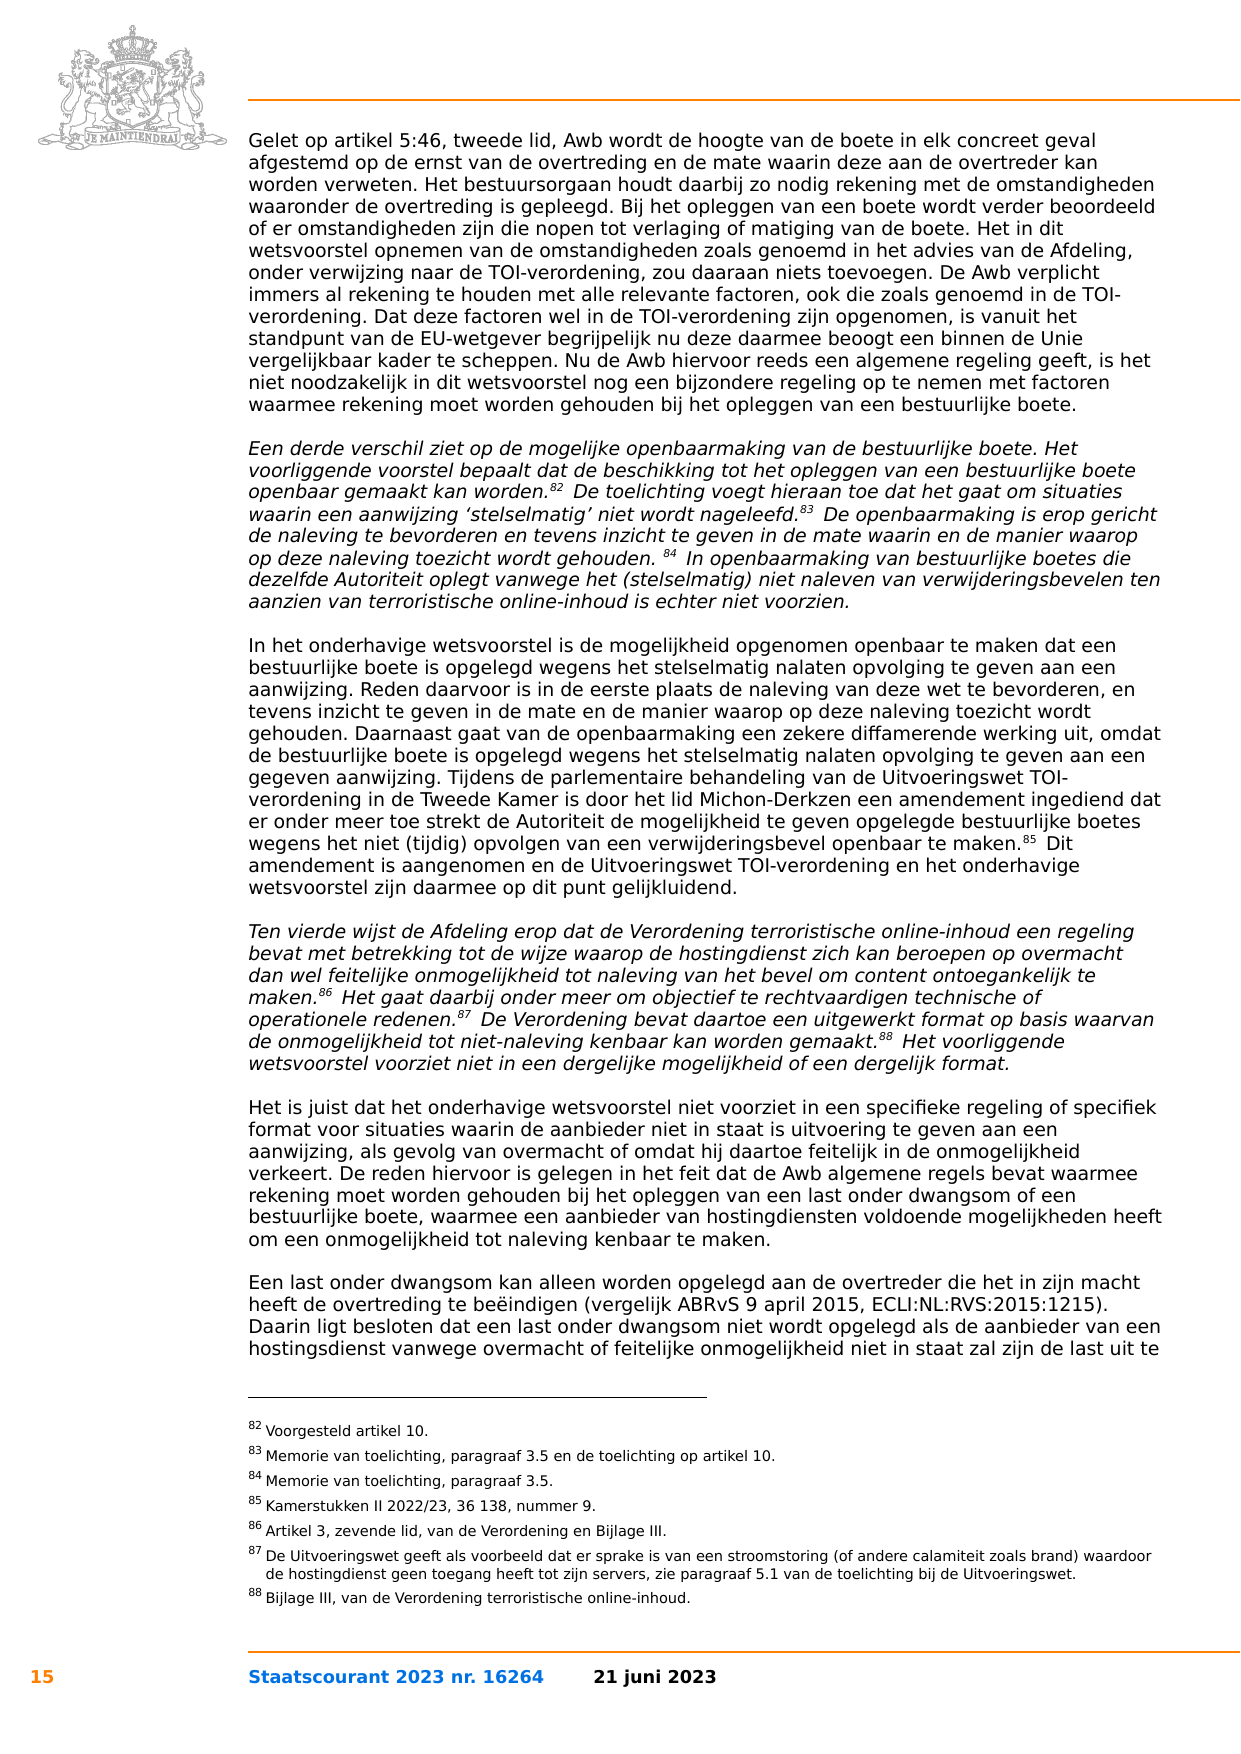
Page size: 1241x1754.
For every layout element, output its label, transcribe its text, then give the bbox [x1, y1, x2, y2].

text Voorgesteld artikel 10. [248, 1419, 1163, 1441]
text Memorie van toelichting, paragraaf 3.5 en de toelichting op artikel 10. [248, 1444, 1163, 1466]
text Bijlage III, van de Verordening terroristische online-inhoud. [248, 1586, 1163, 1608]
picture [38, 25, 227, 150]
text Gelet op artikel 5:46, tweede lid, Awb wordt de hoogte van de boete in elk concreet geval afgestemd op de ernst van de overtreding en de mate waarin deze aan de overtreder kan worden verweten. Het bestuursorgaan houdt daarbij zo nodig rekening met de omstandigheden waaronder de overtreding is gepleegd. Bij het opleggen van een boete wordt verder beoordeeld of er omstandigheden zijn die nopen tot verlaging of matiging van de boete. Het in dit wetsvoorstel opnemen van de omstandigheden zoals genoemd in het advies van de Afdeling, onder verwijzing naar de TOI-verordening, zou daaraan niets toevoegen. De Awb verplicht immers al rekening te houden met alle relevante factoren, ook die zoals genoemd in de TOI-verordening. Dat deze factoren wel in de TOI-verordening zijn opgenomen, is vanuit het standpunt van de EU-wetgever begrijpelijk nu deze daarmee beoogt een binnen de Unie vergelijkbaar kader te scheppen. Nu de Awb hiervoor reeds een algemene regeling geeft, is het niet noodzakelijk in dit wetsvoorstel nog een bijzondere regeling op te nemen met factoren waarmee rekening moet worden gehouden bij het opleggen van een bestuurlijke boete. [248, 130, 1163, 416]
text Ten vierde wijst de Afdeling erop dat de Verordening terroristische online-inhoud een regeling bevat met betrekking tot de wijze waarop de hostingdienst zich kan beroepen op overmacht dan wel feitelijke onmogelijkheid tot naleving van het bevel om content ontoegankelijk te maken. Het gaat daarbij onder meer om objectief te rechtvaardigen technische of operationele redenen. De Verordening bevat daartoe een uitgewerkt format op basis waarvan de onmogelijkheid tot niet-naleving kenbaar kan worden gemaakt. Het voorliggende wetsvoorstel voorziet niet in een dergelijke mogelijkheid of een dergelijk format. [248, 921, 1163, 1075]
text De Uitvoeringswet geeft als voorbeeld dat er sprake is van een stroomstoring (of andere calamiteit zoals brand) waardoor de hostingdienst geen toegang heeft tot zijn servers, zie paragraaf 5.1 van de toelichting bij de Uitvoeringswet. [248, 1544, 1163, 1583]
text Kamerstukken II 2022/23, 36 138, nummer 9. [248, 1494, 1163, 1516]
text Een derde verschil ziet op de mogelijke openbaarmaking van de bestuurlijke boete. Het voorliggende voorstel bepaalt dat de beschikking tot het opleggen van een bestuurlijke boete openbaar gemaakt kan worden. De toelichting voegt hieraan toe dat het gaat om situaties waarin een aanwijzing ‘stelselmatig’ niet wordt nageleefd. De openbaarmaking is erop gericht de naleving te bevorderen en tevens inzicht te geven in de mate waarin en de manier waarop op deze naleving toezicht wordt gehouden. In openbaarmaking van bestuurlijke boetes die dezelfde Autoriteit oplegt vanwege het (stelselmatig) niet naleven van verwijderingsbevelen ten aanzien van terroristische online-inhoud is echter niet voorzien. [248, 437, 1163, 613]
text In het onderhavige wetsvoorstel is de mogelijkheid opgenomen openbaar te maken dat een bestuurlijke boete is opgelegd wegens het stelselmatig nalaten opvolging te geven aan een aanwijzing. Reden daarvoor is in de eerste plaats de naleving van deze wet te bevorderen, en tevens inzicht te geven in de mate en de manier waarop op deze naleving toezicht wordt gehouden. Daarnaast gaat van de openbaarmaking een zekere diffamerende werking uit, omdat de bestuurlijke boete is opgelegd wegens het stelselmatig nalaten opvolging te geven aan een gegeven aanwijzing. Tijdens de parlementaire behandeling van de Uitvoeringswet TOI-verordening in de Tweede Kamer is door het lid Michon-Derkzen een amendement ingediend dat er onder meer toe strekt de Autoriteit de mogelijkheid te geven opgelegde bestuurlijke boetes wegens het niet (tijdig) opvolgen van een verwijderingsbevel openbaar te maken. Dit amendement is aangenomen en de Uitvoeringswet TOI-verordening en het onderhavige wetsvoorstel zijn daarmee op dit punt gelijkluidend. [248, 635, 1163, 899]
text Artikel 3, zevende lid, van de Verordening en Bijlage III. [248, 1519, 1163, 1541]
text Memorie van toelichting, paragraaf 3.5. [248, 1469, 1163, 1491]
text Een last onder dwangsom kan alleen worden opgelegd aan de overtreder die het in zijn macht heeft de overtreding te beëindigen (vergelijk ABRvS 9 april 2015, ECLI:NL:RVS:2015:1215). Daarin ligt besloten dat een last onder dwangsom niet wordt opgelegd als de aanbieder van een hostingsdienst vanwege overmacht of feitelijke onmogelijkheid niet in staat zal zijn de last uit te [248, 1272, 1163, 1360]
text Het is juist dat het onderhavige wetsvoorstel niet voorziet in een specifieke regeling of specifiek format voor situaties waarin de aanbieder niet in staat is uitvoering te geven aan een aanwijzing, als gevolg van overmacht of omdat hij daartoe feitelijk in de onmogelijkheid verkeert. De reden hiervoor is gelegen in het feit dat de Awb algemene regels bevat waarmee rekening moet worden gehouden bij het opleggen van een last onder dwangsom of een bestuurlijke boete, waarmee een aanbieder van hostingdiensten voldoende mogelijkheden heeft om een onmogelijkheid tot naleving kenbaar te maken. [248, 1097, 1163, 1250]
